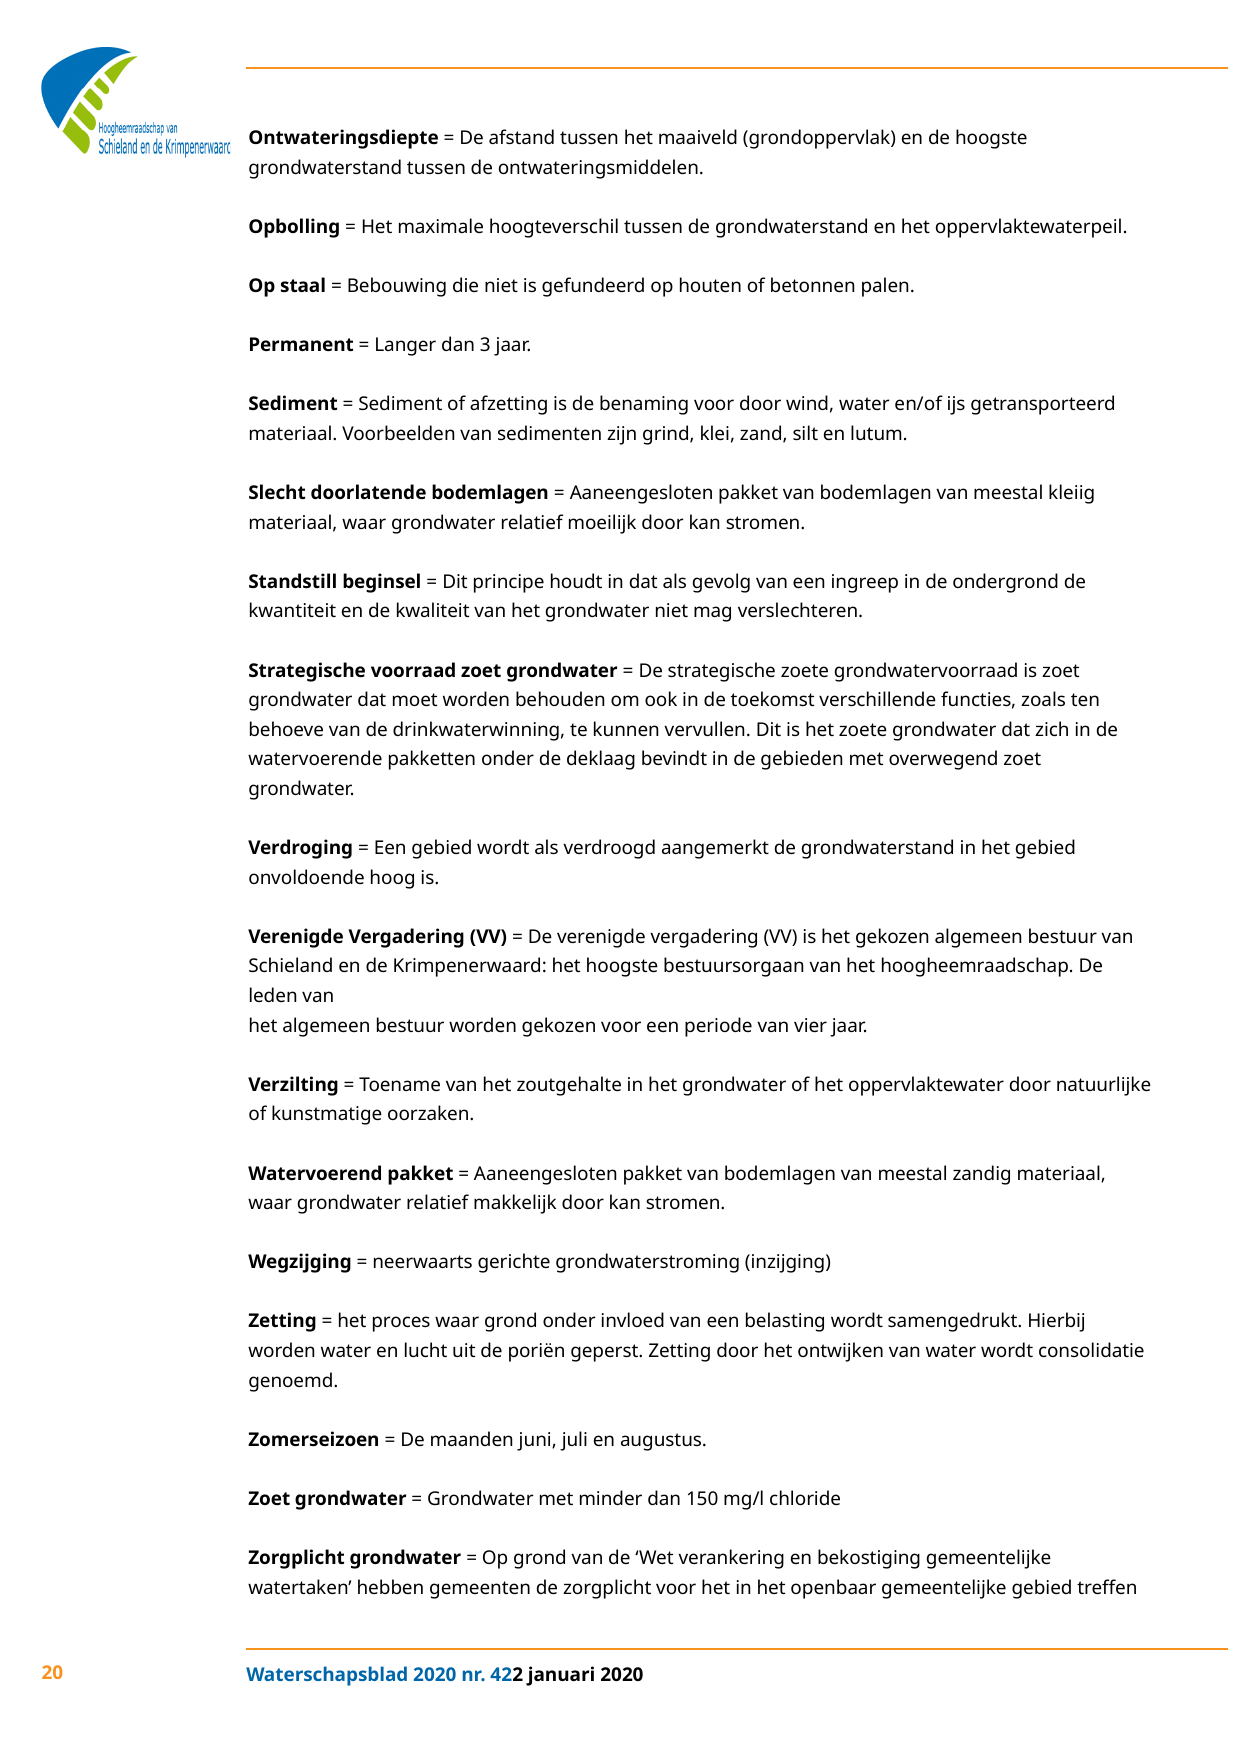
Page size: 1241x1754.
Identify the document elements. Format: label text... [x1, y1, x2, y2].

text Zorgplicht grondwater = Op grond van de ‘Wet verankering en bekostiging gemeentelijke watertaken’ hebben gemeenten de zorgplicht voor het in het openbaar gemeentelijke gebied treffen [248, 1544, 1152, 1600]
text Zomerseizoen = De maanden juni, juli en augustus. [248, 1426, 1152, 1452]
text Zoet grondwater = Grondwater met minder dan 150 mg/l chloride [248, 1485, 1152, 1511]
text Ontwateringsdiepte = De afstand tussen het maaiveld (grondoppervlak) en de hoogste grondwaterstand tussen de ontwateringsmiddelen. [248, 124, 1152, 180]
text Strategische voorraad zoet grondwater = De strategische zoete grondwatervoorraad is zoet grondwater dat moet worden behouden om ook in de toekomst verschillende functies, zoals ten behoeve van de drinkwaterwinning, te kunnen vervullen. Dit is het zoete grondwater dat zich in de watervoerende pakketten onder de deklaag bevindt in de gebieden met overwegend zoet grondwater. [248, 657, 1152, 801]
text Standstill beginsel = Dit principe houdt in dat als gevolg van een ingreep in de ondergrond de kwantiteit en de kwaliteit van het grondwater niet mag verslechteren. [248, 568, 1152, 623]
text Watervoerend pakket = Aaneengesloten pakket van bodemlagen van meestal zandig materiaal, waar grondwater relatief makkelijk door kan stromen. [248, 1160, 1152, 1215]
text Zetting = het proces waar grond onder invloed van een belasting wordt samengedrukt. Hierbij worden water en lucht uit de poriën geperst. Zetting door het ontwijken van water wordt consolidatie genoemd. [248, 1308, 1152, 1393]
text Verenigde Vergadering (VV) = De verenigde vergadering (VV) is het gekozen algemeen bestuur van Schieland en de Krimpenerwaard: het hoogste bestuursorgaan van het hoogheemraadschap. De leden van [248, 923, 1152, 1008]
text Slecht doorlatende bodemlagen = Aaneengesloten pakket van bodemlagen van meestal kleiig materiaal, waar grondwater relatief moeilijk door kan stromen. [248, 479, 1152, 535]
text Op staal = Bebouwing die niet is gefundeerd op houten of betonnen palen. [248, 272, 1152, 298]
text het algemeen bestuur worden gekozen voor een periode van vier jaar. [248, 1012, 1152, 1038]
text Verdroging = Een gebied wordt als verdroogd aangemerkt de grondwaterstand in het gebied onvoldoende hoog is. [248, 834, 1152, 890]
picture [41, 47, 231, 172]
text Opbolling = Het maximale hoogteverschil tussen de grondwaterstand en het oppervlaktewaterpeil. [248, 213, 1152, 239]
text Permanent = Langer dan 3 jaar. [248, 331, 1152, 357]
text Sediment = Sediment of afzetting is de benaming voor door wind, water en/of ijs getransporteerd materiaal. Voorbeelden van sedimenten zijn grind, klei, zand, silt en lutum. [248, 391, 1152, 446]
text Wegzijging = neerwaarts gerichte grondwaterstroming (inzijging) [248, 1248, 1152, 1274]
text Verzilting = Toename van het zoutgehalte in het grondwater of het oppervlaktewater door natuurlijke of kunstmatige oorzaken. [248, 1071, 1152, 1126]
